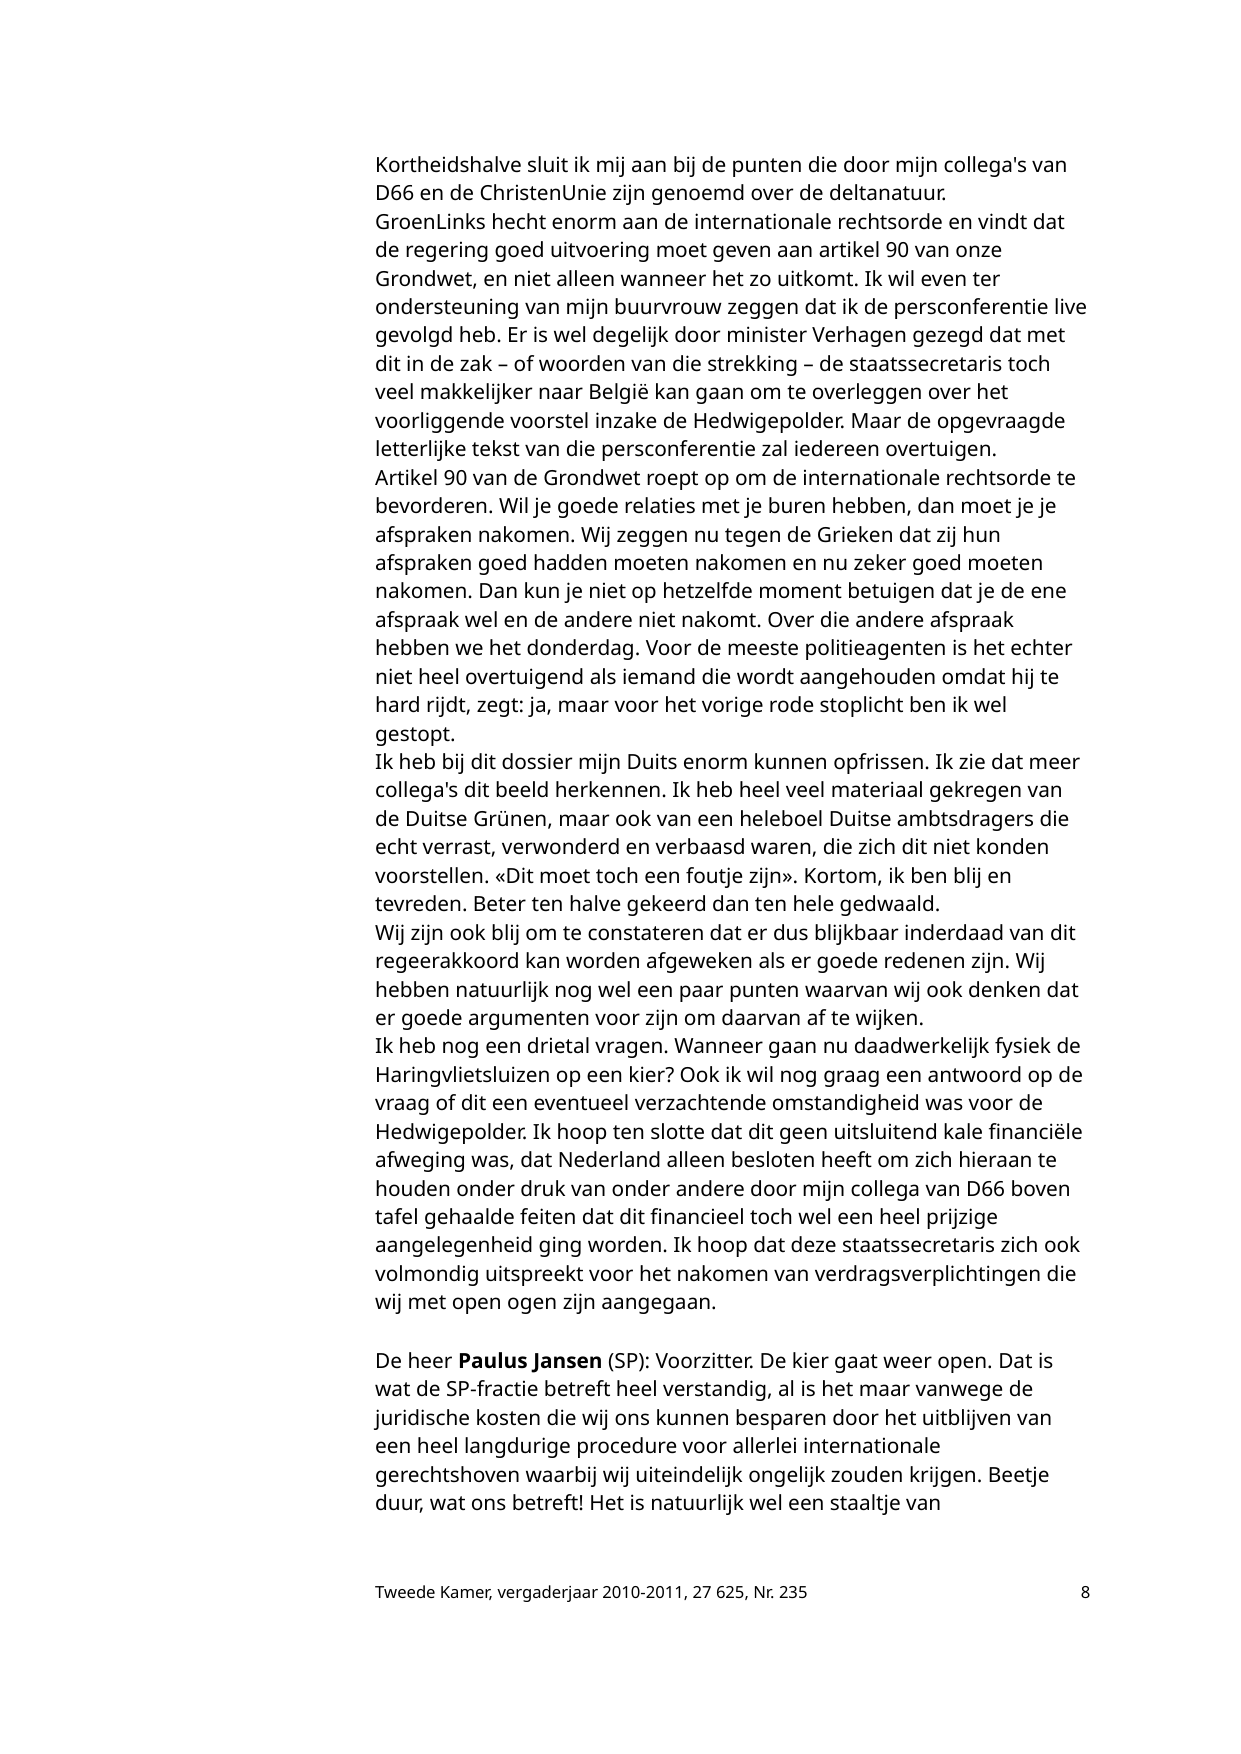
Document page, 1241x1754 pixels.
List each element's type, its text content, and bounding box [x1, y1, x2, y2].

text Artikel 90 van de Grondwet roept op om de internationale rechtsorde te bevorderen. Wil je goede relaties met je buren hebben, dan moet je je afspraken nakomen. Wij zeggen nu tegen de Grieken dat zij hun afspraken goed hadden moeten nakomen en nu zeker goed moeten nakomen. Dan kun je niet op hetzelfde moment betuigen dat je de ene afspraak wel en de andere niet nakomt. Over die andere afspraak hebben we het donderdag. Voor de meeste politieagenten is het echter niet heel overtuigend als iemand die wordt aangehouden omdat hij te hard rijdt, zegt: ja, maar voor het vorige rode stoplicht ben ik wel gestopt. [375, 463, 1090, 747]
text Kortheidshalve sluit ik mij aan bij de punten die door mijn collega's van D66 en de ChristenUnie zijn genoemd over de deltanatuur. [375, 150, 1090, 207]
text Ik heb bij dit dossier mijn Duits enorm kunnen opfrissen. Ik zie dat meer collega's dit beeld herkennen. Ik heb heel veel materiaal gekregen van de Duitse Grünen, maar ook van een heleboel Duitse ambtsdragers die echt verrast, verwonderd en verbaasd waren, die zich dit niet konden voorstellen. «Dit moet toch een foutje zijn». Kortom, ik ben blij en tevreden. Beter ten halve gekeerd dan ten hele gedwaald. [375, 747, 1090, 918]
text Ik heb nog een drietal vragen. Wanneer gaan nu daadwerkelijk fysiek de Haringvlietsluizen op een kier? Ook ik wil nog graag een antwoord op de vraag of dit een eventueel verzachtende omstandigheid was voor de Hedwigepolder. Ik hoop ten slotte dat dit geen uitsluitend kale financiële afweging was, dat Nederland alleen besloten heeft om zich hieraan te houden onder druk van onder andere door mijn collega van D66 boven tafel gehaalde feiten dat dit financieel toch wel een heel prijzige aangelegenheid ging worden. Ik hoop dat deze staatssecretaris zich ook volmondig uitspreekt voor het nakomen van verdragsverplichtingen die wij met open ogen zijn aangegaan. [375, 1032, 1090, 1316]
text Wij zijn ook blij om te constateren dat er dus blijkbaar inderdaad van dit regeerakkoord kan worden afgeweken als er goede redenen zijn. Wij hebben natuurlijk nog wel een paar punten waarvan wij ook denken dat er goede argumenten voor zijn om daarvan af te wijken. [375, 918, 1090, 1032]
text De heer Paulus Jansen (SP): Voorzitter. De kier gaat weer open. Dat is wat de SP-fractie betreft heel verstandig, al is het maar vanwege de juridische kosten die wij ons kunnen besparen door het uitblijven van een heel langdurige procedure voor allerlei internationale gerechtshoven waarbij wij uiteindelijk ongelijk zouden krijgen. Beetje duur, wat ons betreft! Het is natuurlijk wel een staaltje van [375, 1346, 1090, 1517]
text GroenLinks hecht enorm aan de internationale rechtsorde en vindt dat de regering goed uitvoering moet geven aan artikel 90 van onze Grondwet, en niet alleen wanneer het zo uitkomt. Ik wil even ter ondersteuning van mijn buurvrouw zeggen dat ik de persconferentie live gevolgd heb. Er is wel degelijk door minister Verhagen gezegd dat met dit in de zak – of woorden van die strekking – de staatssecretaris toch veel makkelijker naar België kan gaan om te overleggen over het voorliggende voorstel inzake de Hedwigepolder. Maar de opgevraagde letterlijke tekst van die persconferentie zal iedereen overtuigen. [375, 207, 1090, 463]
